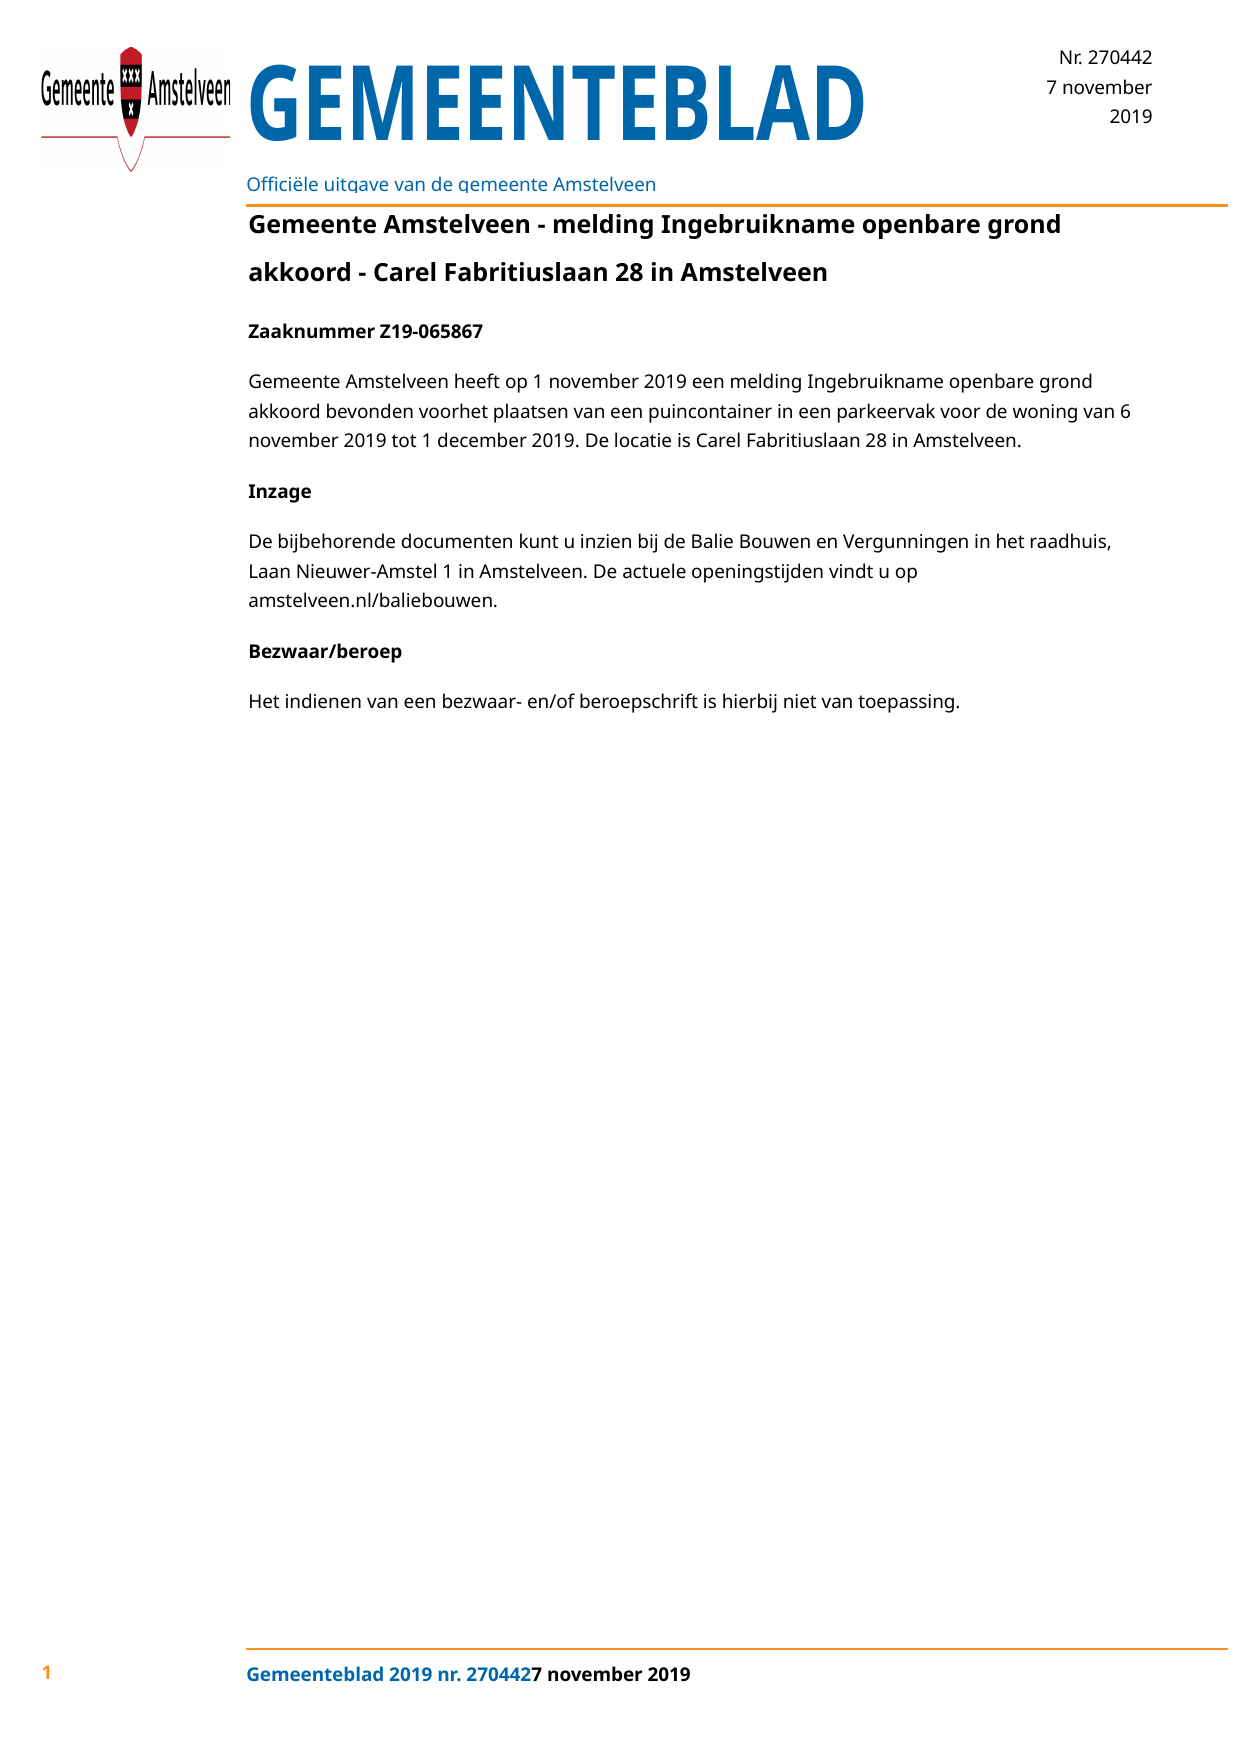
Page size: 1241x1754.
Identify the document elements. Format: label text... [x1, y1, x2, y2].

text Zaaknummer Z19-065867 [248, 318, 1152, 344]
text Het indienen van een bezwaar- en/of beroepschrift is hierbij niet van toepassing. [248, 688, 1152, 714]
text Inzage [248, 478, 1152, 504]
text Bezwaar/beroep [248, 638, 1152, 664]
text Gemeente Amstelveen - melding Ingebruikname openbare grond akkoord - Carel Fabritiuslaan 28 in Amstelveen [248, 207, 1152, 288]
picture [41, 47, 231, 172]
text Gemeente Amstelveen heeft op 1 november 2019 een melding Ingebruikname openbare grond akkoord bevonden voorhet plaatsen van een puincontainer in een parkeervak voor de woning van 6 november 2019 tot 1 december 2019. De locatie is Carel Fabritiuslaan 28 in Amstelveen. [248, 368, 1152, 453]
text De bijbehorende documenten kunt u inzien bij de Balie Bouwen en Vergunningen in het raadhuis, Laan Nieuwer-Amstel 1 in Amstelveen. De actuele openingstijden vindt u op amstelveen.nl/baliebouwen. [248, 528, 1152, 613]
